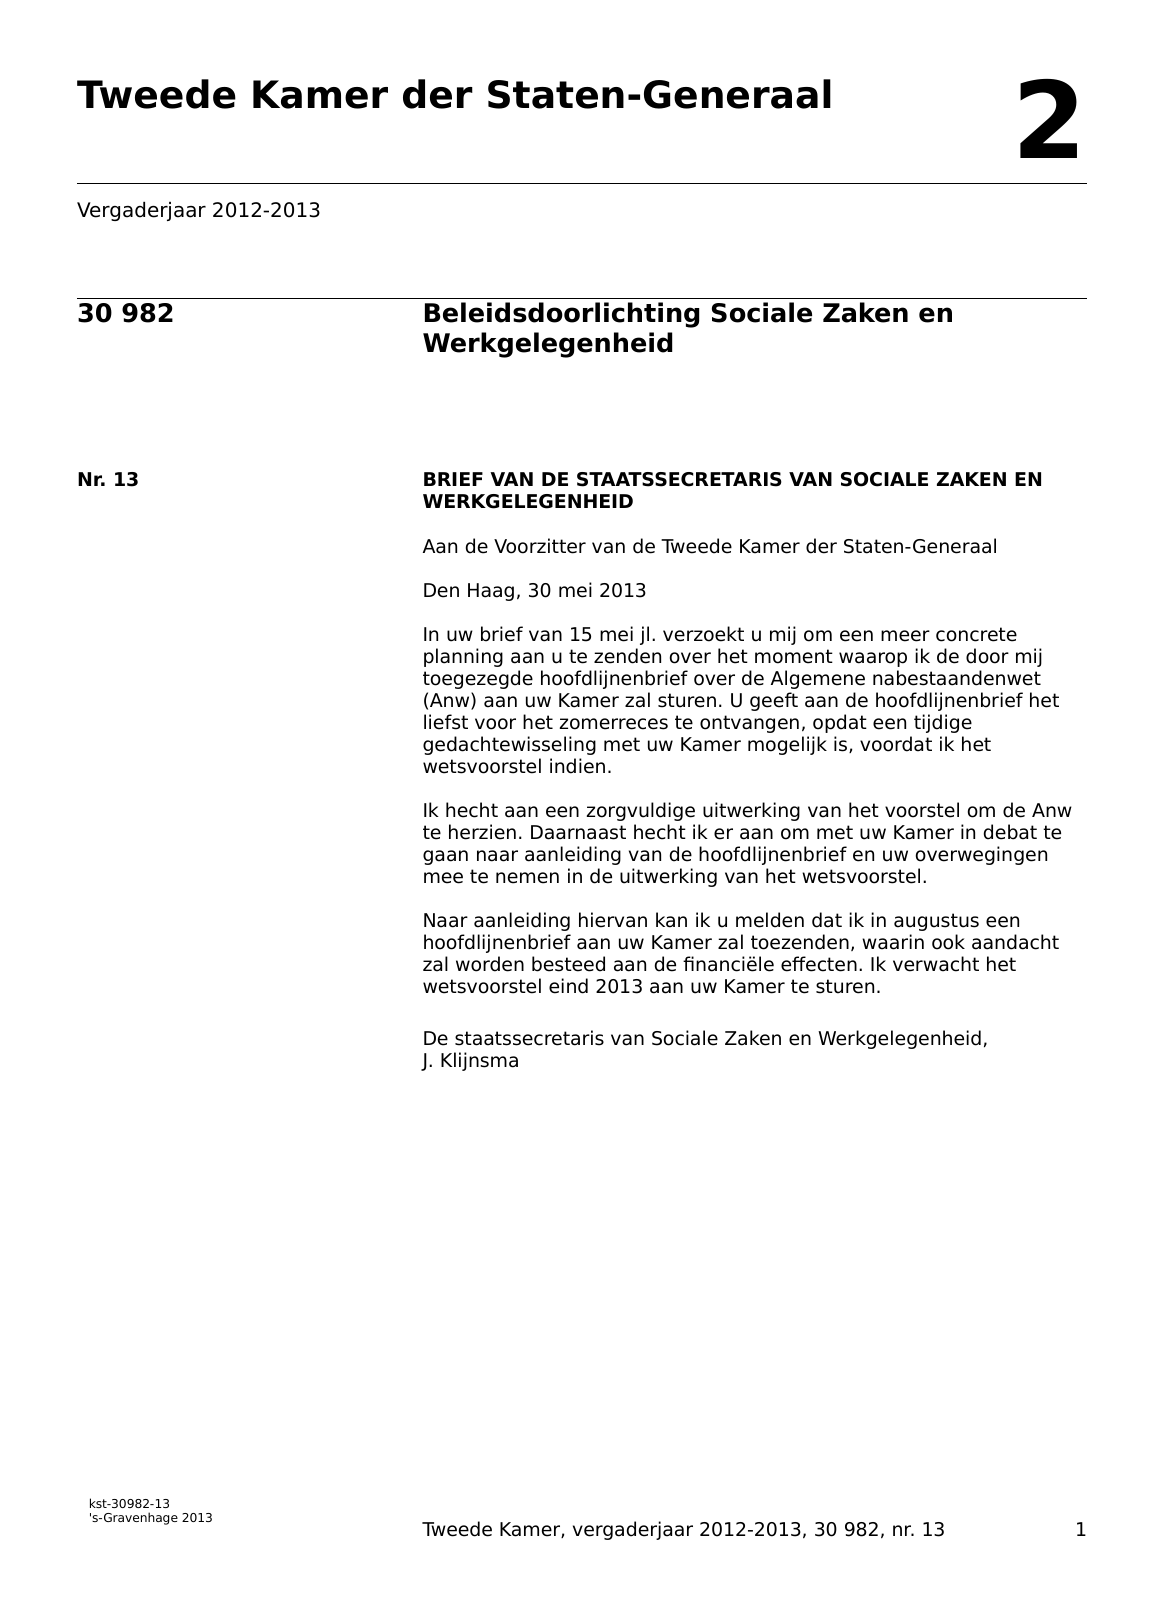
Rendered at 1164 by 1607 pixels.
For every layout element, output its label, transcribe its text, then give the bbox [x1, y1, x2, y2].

table_header 2 [886, 59, 1087, 183]
text Ik hecht aan een zorgvuldige uitwerking van het voorstel om de Anw te herzien. Daarnaast hecht ik er aan om met uw Kamer in debat te gaan naar aanleiding van de hoofdlijnenbrief en uw overwegingen mee te nemen in de uitwerking van het wetsvoorstel. [422, 800, 1087, 888]
table_cell Vergaderjaar 2012-2013 [77, 184, 1087, 298]
text Naar aanleiding hiervan kan ik u melden dat ik in augustus een hoofdlijnenbrief aan uw Kamer zal toezenden, waarin ook aandacht zal worden besteed aan de financiële effecten. Ik verwacht het wetsvoorstel eind 2013 aan uw Kamer te sturen. [422, 910, 1087, 998]
table_header Tweede Kamer der Staten-Generaal [77, 59, 886, 183]
text kst-30982-13 [88, 1497, 323, 1511]
text 's-Gravenhage 2013 [88, 1511, 323, 1525]
text In uw brief van 15 mei jl. verzoekt u mij om een meer concrete planning aan u te zenden over het moment waarop ik de door mij toegezegde hoofdlijnenbrief over de Algemene nabestaandenwet (Anw) aan uw Kamer zal sturen. U geeft aan de hoofdlijnenbrief het liefst voor het zomerreces te ontvangen, opdat een tijdige gedachtewisseling met uw Kamer mogelijk is, voordat ik het wetsvoorstel indien. [422, 624, 1087, 778]
text Aan de Voorzitter van de Tweede Kamer der Staten-Generaal [422, 536, 1087, 557]
text De staatssecretaris van Sociale Zaken en Werkgelegenheid, J. Klijnsma [422, 1028, 1087, 1072]
subtitle 30 982 Beleidsdoorlichting Sociale Zaken en Werkgelegenheid [77, 299, 1087, 358]
subtitle Nr. 13 BRIEF VAN DE STAATSSECRETARIS VAN SOCIALE ZAKEN EN WERKGELEGENHEID [77, 469, 1087, 513]
text Den Haag, 30 mei 2013 [422, 580, 1087, 602]
